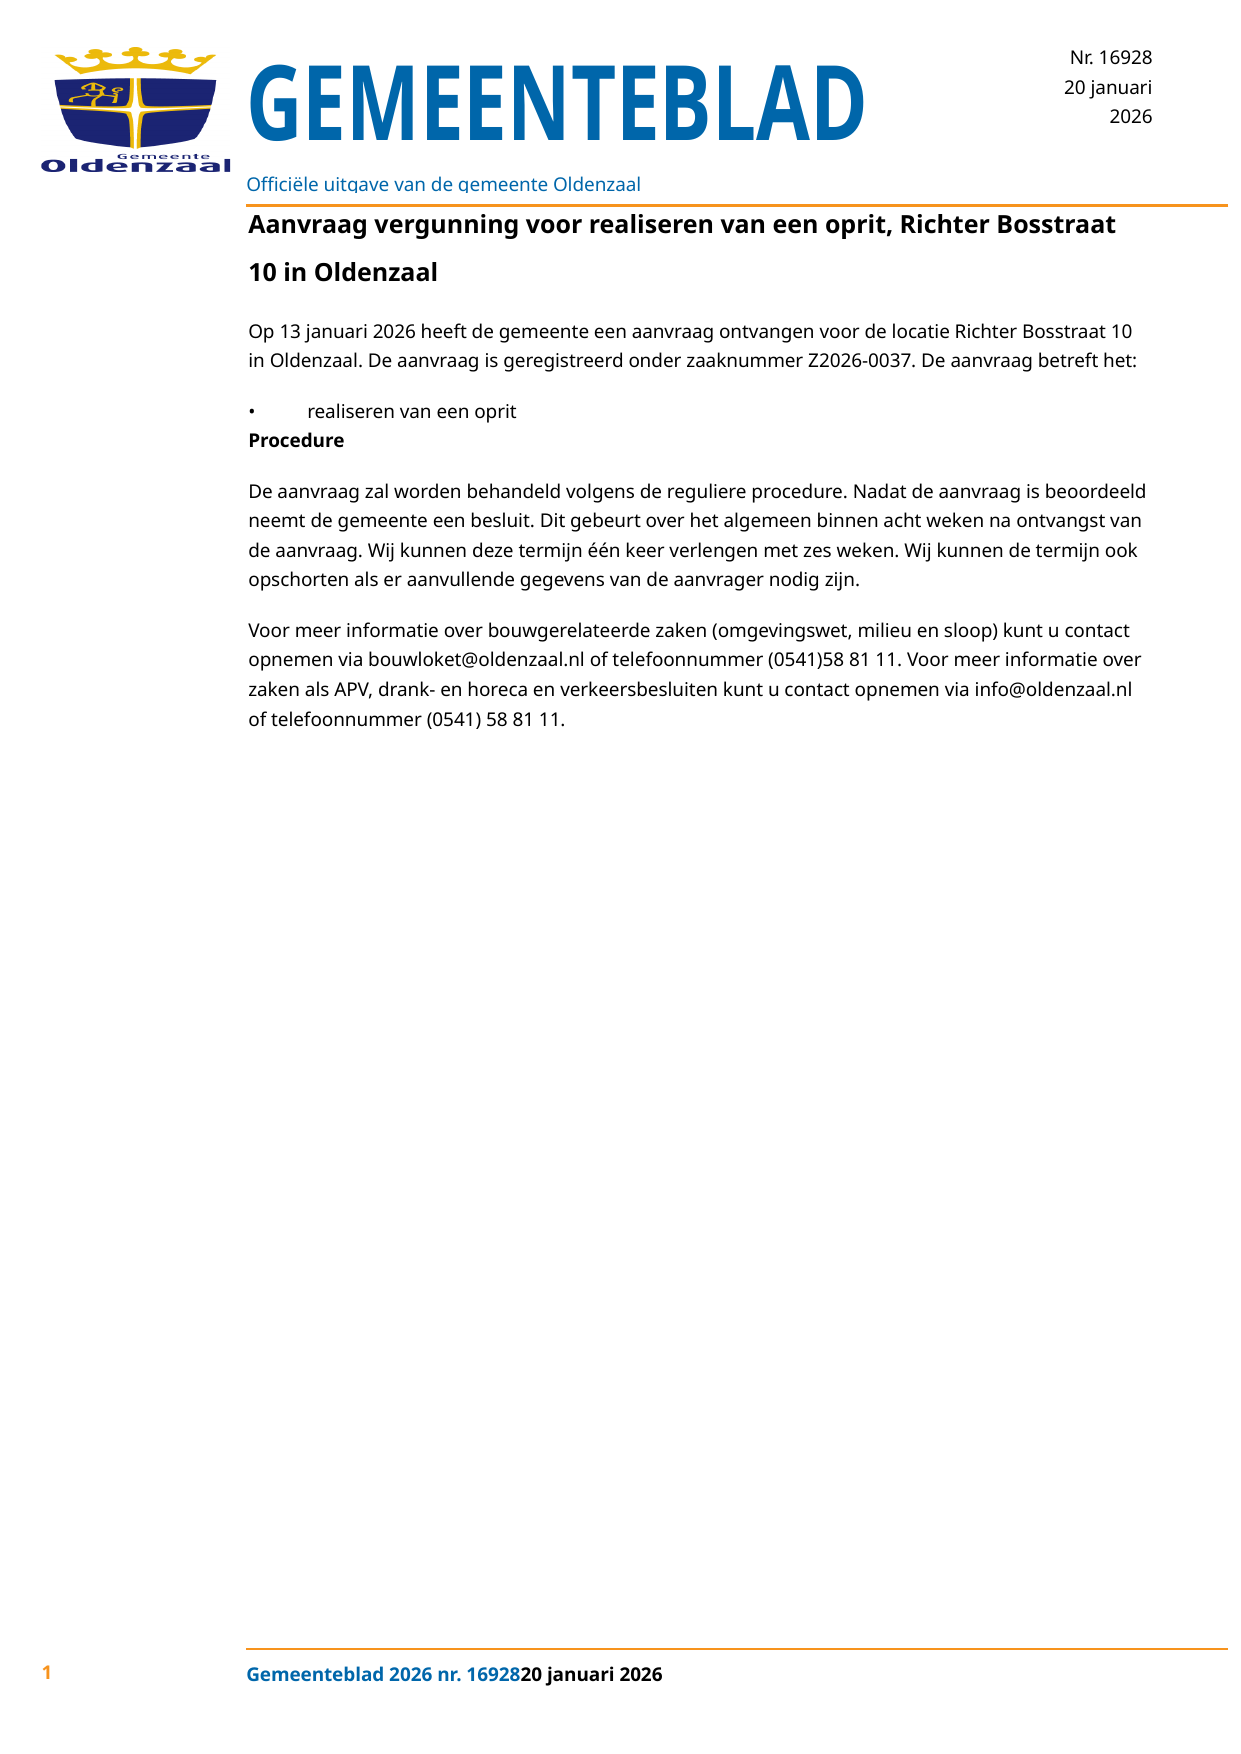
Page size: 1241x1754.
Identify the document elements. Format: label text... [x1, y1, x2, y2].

text De aanvraag zal worden behandeld volgens de reguliere procedure. Nadat de aanvraag is beoordeeld neemt de gemeente een besluit. Dit gebeurt over het algemeen binnen acht weken na ontvangst van de aanvraag. Wij kunnen deze termijn één keer verlengen met zes weken. Wij kunnen de termijn ook opschorten als er aanvullende gegevens van de aanvrager nodig zijn. [248, 478, 1152, 592]
text Voor meer informatie over bouwgerelateerde zaken (omgevingswet, milieu en sloop) kunt u contact opnemen via bouwloket@oldenzaal.nl of telefoonnummer (0541)58 81 11. Voor meer informatie over zaken als APV, drank- en horeca en verkeersbesluiten kunt u contact opnemen via info@oldenzaal.nl of telefoonnummer (0541) 58 81 11. [248, 617, 1152, 732]
text Aanvraag vergunning voor realiseren van een oprit, Richter Bosstraat 10 in Oldenzaal [248, 207, 1152, 288]
text Procedure [248, 427, 1152, 453]
picture [41, 47, 231, 172]
list realiseren van een oprit [248, 398, 1152, 424]
text Op 13 januari 2026 heeft de gemeente een aanvraag ontvangen voor de locatie Richter Bosstraat 10 in Oldenzaal. De aanvraag is geregistreerd onder zaaknummer Z2026-0037. De aanvraag betreft het: [248, 318, 1152, 373]
